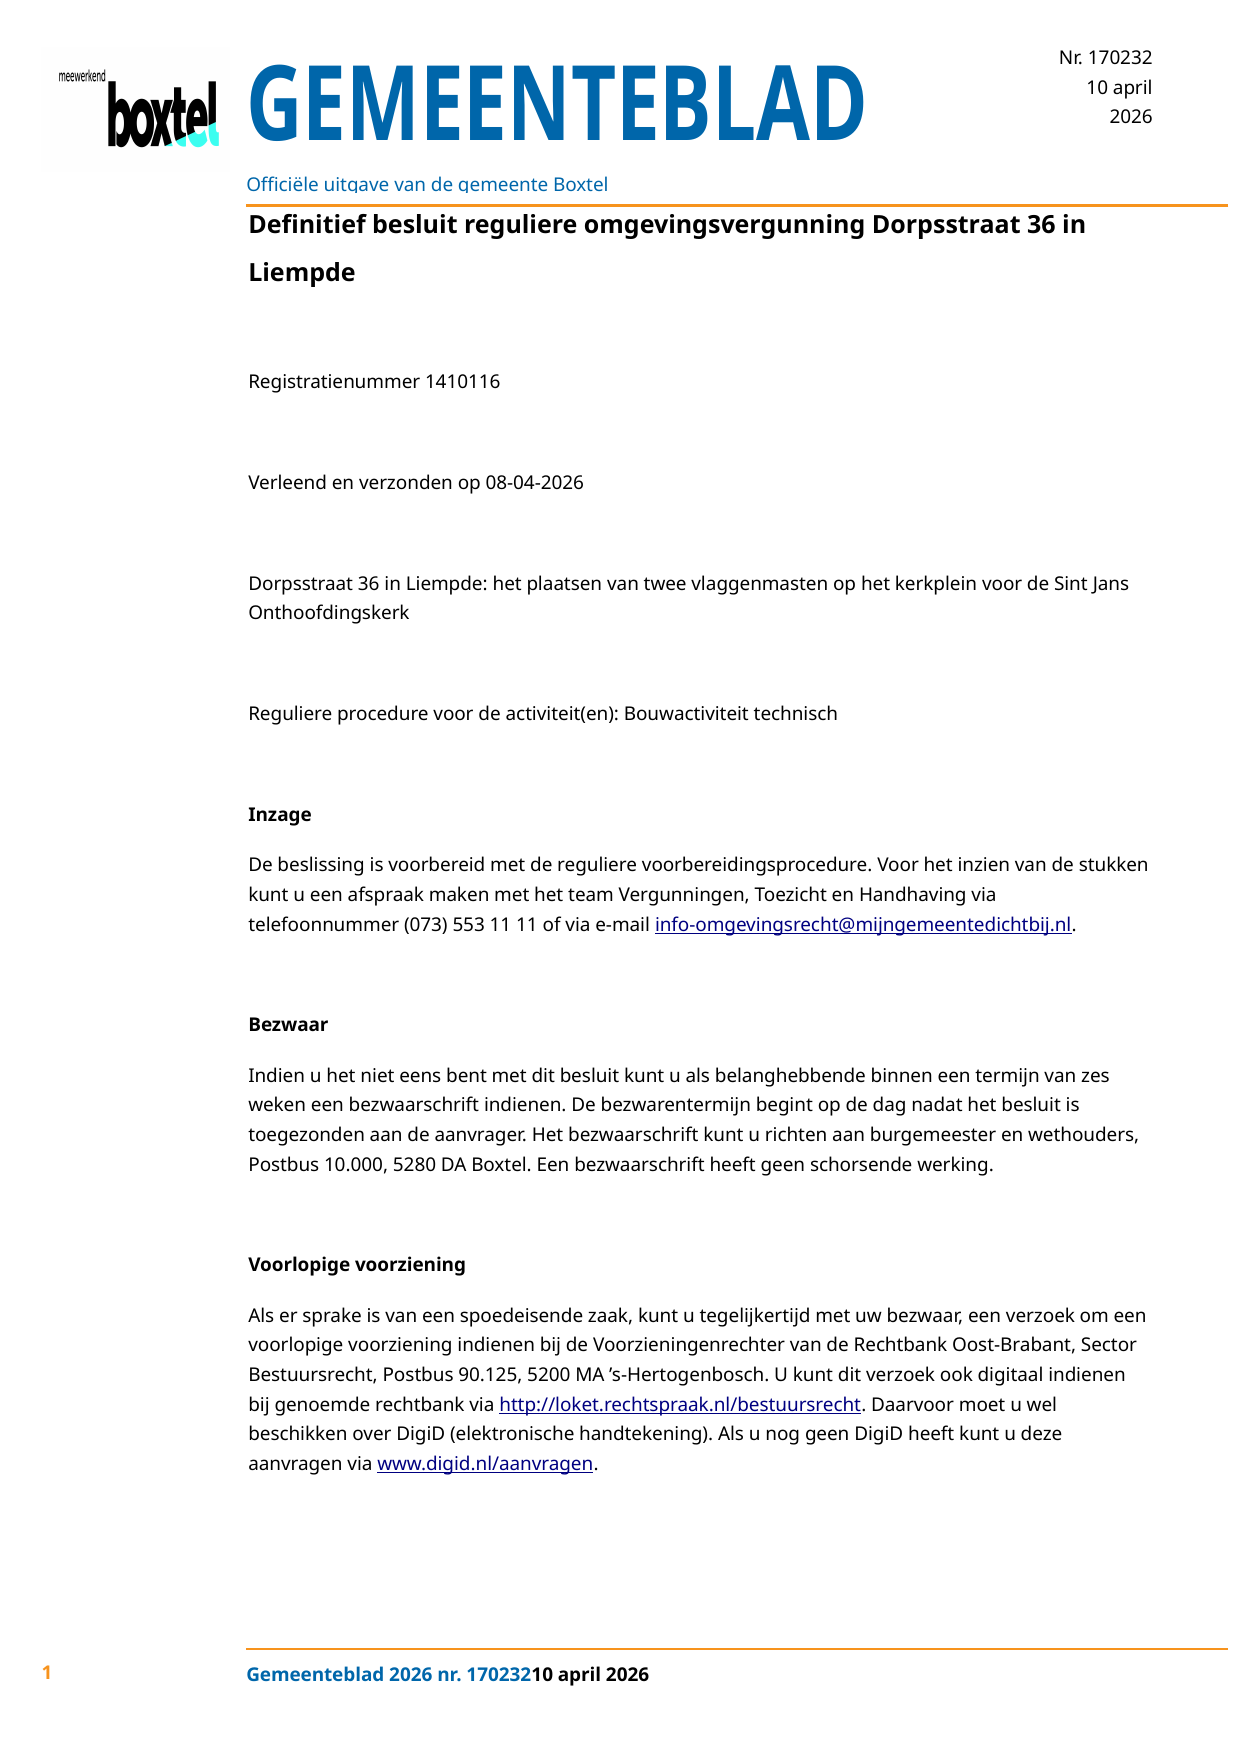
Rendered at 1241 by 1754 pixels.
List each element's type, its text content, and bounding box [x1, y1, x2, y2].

text Inzage [248, 801, 1152, 827]
text Bezwaar [248, 1012, 1152, 1037]
picture [41, 47, 231, 172]
text Dorpsstraat 36 in Liempde: het plaatsen van twee vlaggenmasten op het kerkplein voor de Sint Jans Onthoofdingskerk [248, 570, 1152, 625]
text Definitief besluit reguliere omgevingsvergunning Dorpsstraat 36 in Liempde [248, 207, 1152, 288]
text Verleend en verzonden op 08-04-2026 [248, 469, 1152, 495]
text Als er sprake is van een spoedeisende zaak, kunt u tegelijkertijd met uw bezwaar, een verzoek om een voorlopige voorziening indienen bij de Voorzieningenrechter van de Rechtbank Oost-Brabant, Sector Bestuursrecht, Postbus 90.125, 5200 MA ’s-Hertogenbosch. U kunt dit verzoek ook digitaal indienen bij genoemde rechtbank via http://loket.rechtspraak.nl/bestuursrecht. Daarvoor moet u wel beschikken over DigiD (elektronische handtekening). Als u nog geen DigiD heeft kunt u deze aanvragen via www.digid.nl/aanvragen. [248, 1302, 1152, 1476]
text Voorlopige voorziening [248, 1252, 1152, 1277]
text De beslissing is voorbereid met de reguliere voorbereidingsprocedure. Voor het inzien van de stukken kunt u een afspraak maken met het team Vergunningen, Toezicht en Handhaving via telefoonnummer (073) 553 11 11 of via e-mail info-omgevingsrecht@mijngemeentedichtbij.nl. [248, 852, 1152, 937]
text Registratienummer 1410116 [248, 368, 1152, 394]
text Reguliere procedure voor de activiteit(en): Bouwactiviteit technisch [248, 700, 1152, 726]
text Indien u het niet eens bent met dit besluit kunt u als belanghebbende binnen een termijn van zes weken een bezwaarschrift indienen. De bezwarentermijn begint op de dag nadat het besluit is toegezonden aan de aanvrager. Het bezwaarschrift kunt u richten aan burgemeester en wethouders, Postbus 10.000, 5280 DA Boxtel. Een bezwaarschrift heeft geen schorsende werking. [248, 1062, 1152, 1177]
